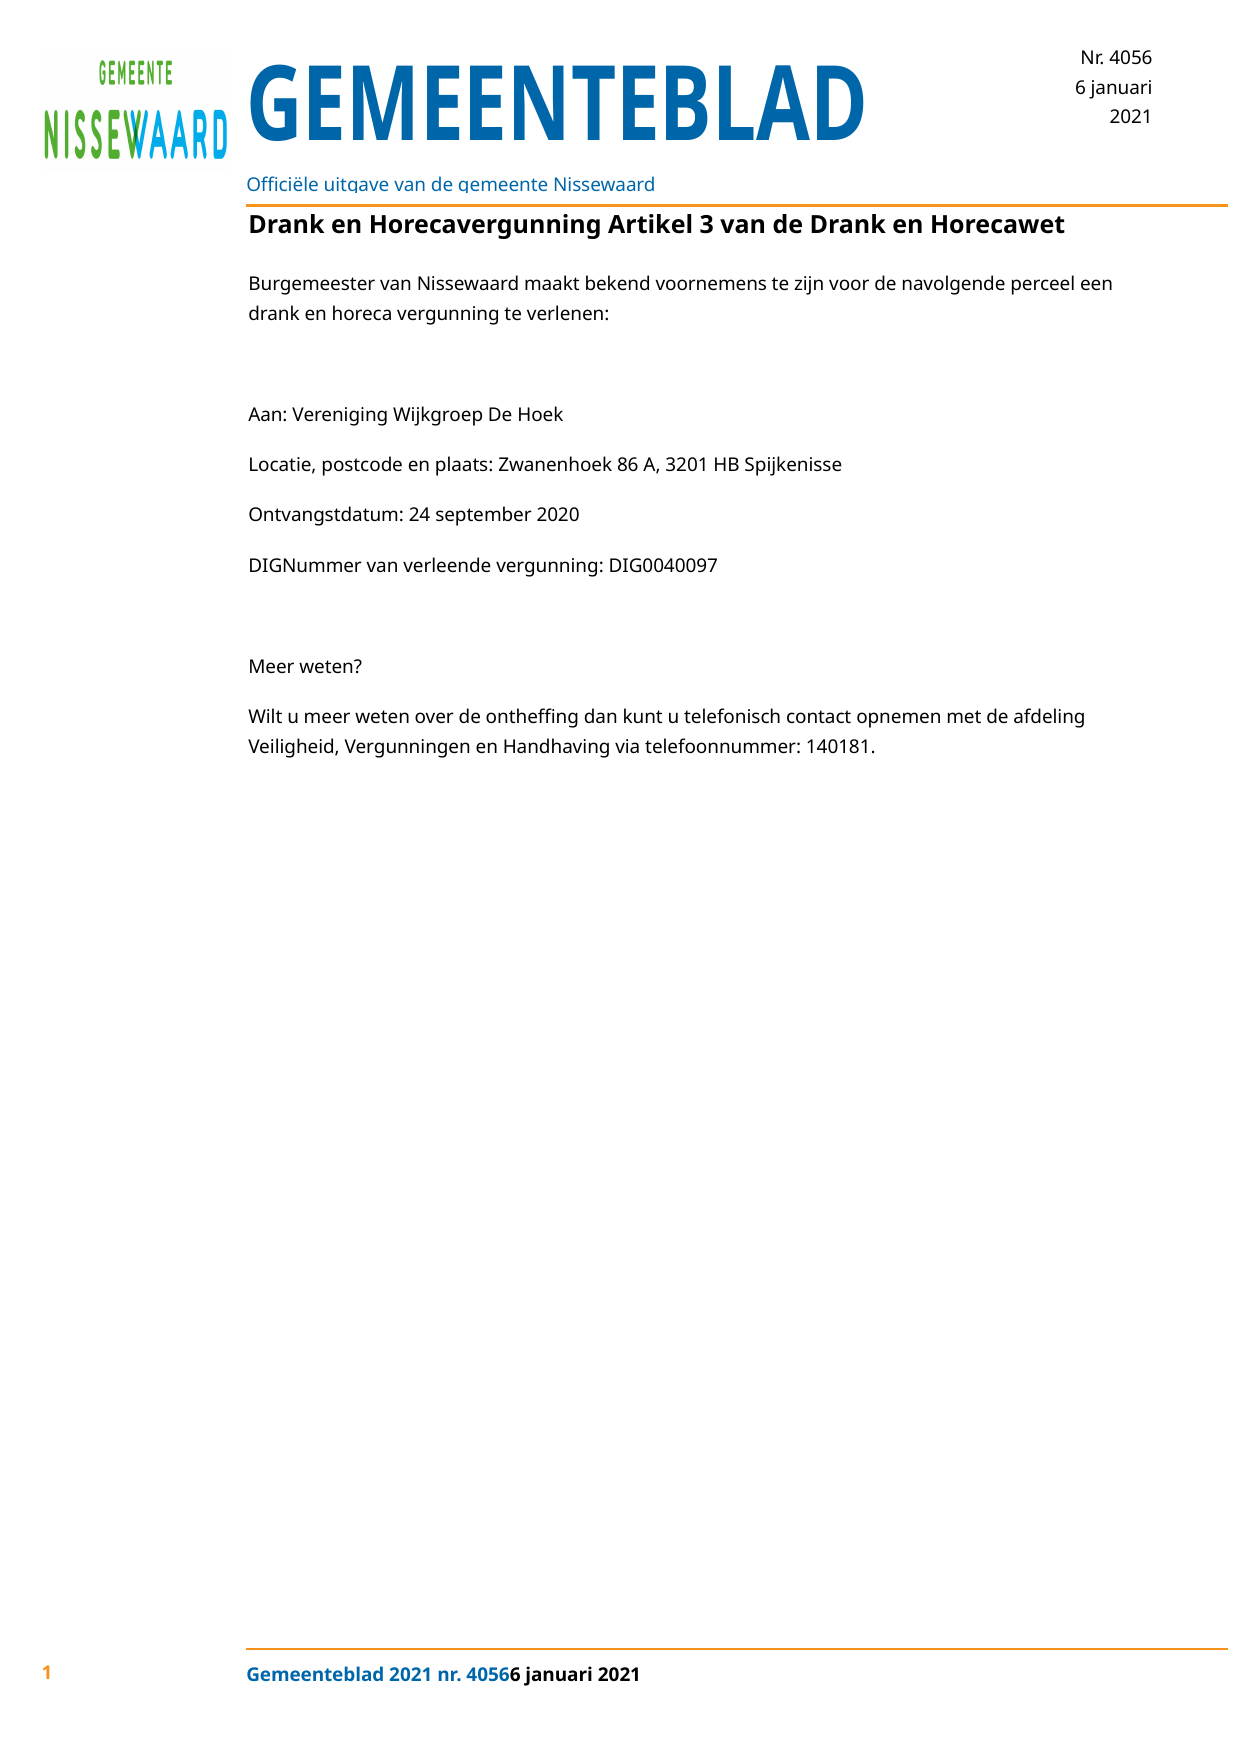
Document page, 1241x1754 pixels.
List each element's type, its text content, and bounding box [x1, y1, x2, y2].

picture [41, 47, 231, 172]
text Locatie, postcode en plaats: Zwanenhoek 86 A, 3201 HB Spijkenisse [248, 451, 1152, 477]
text Drank en Horecavergunning Artikel 3 van de Drank en Horecawet [248, 207, 1152, 241]
text Aan: Vereniging Wijkgroep De Hoek [248, 401, 1152, 426]
text Burgemeester van Nissewaard maakt bekend voornemens te zijn voor de navolgende perceel een drank en horeca vergunning te verlenen: [248, 270, 1152, 326]
text DIGNummer van verleende vergunning: DIG0040097 [248, 552, 1152, 578]
text Wilt u meer weten over de ontheffing dan kunt u telefonisch contact opnemen met de afdeling Veiligheid, Vergunningen en Handhaving via telefoonnummer: 140181. [248, 703, 1152, 758]
text Meer weten? [248, 653, 1152, 678]
text Ontvangstdatum: 24 september 2020 [248, 502, 1152, 527]
